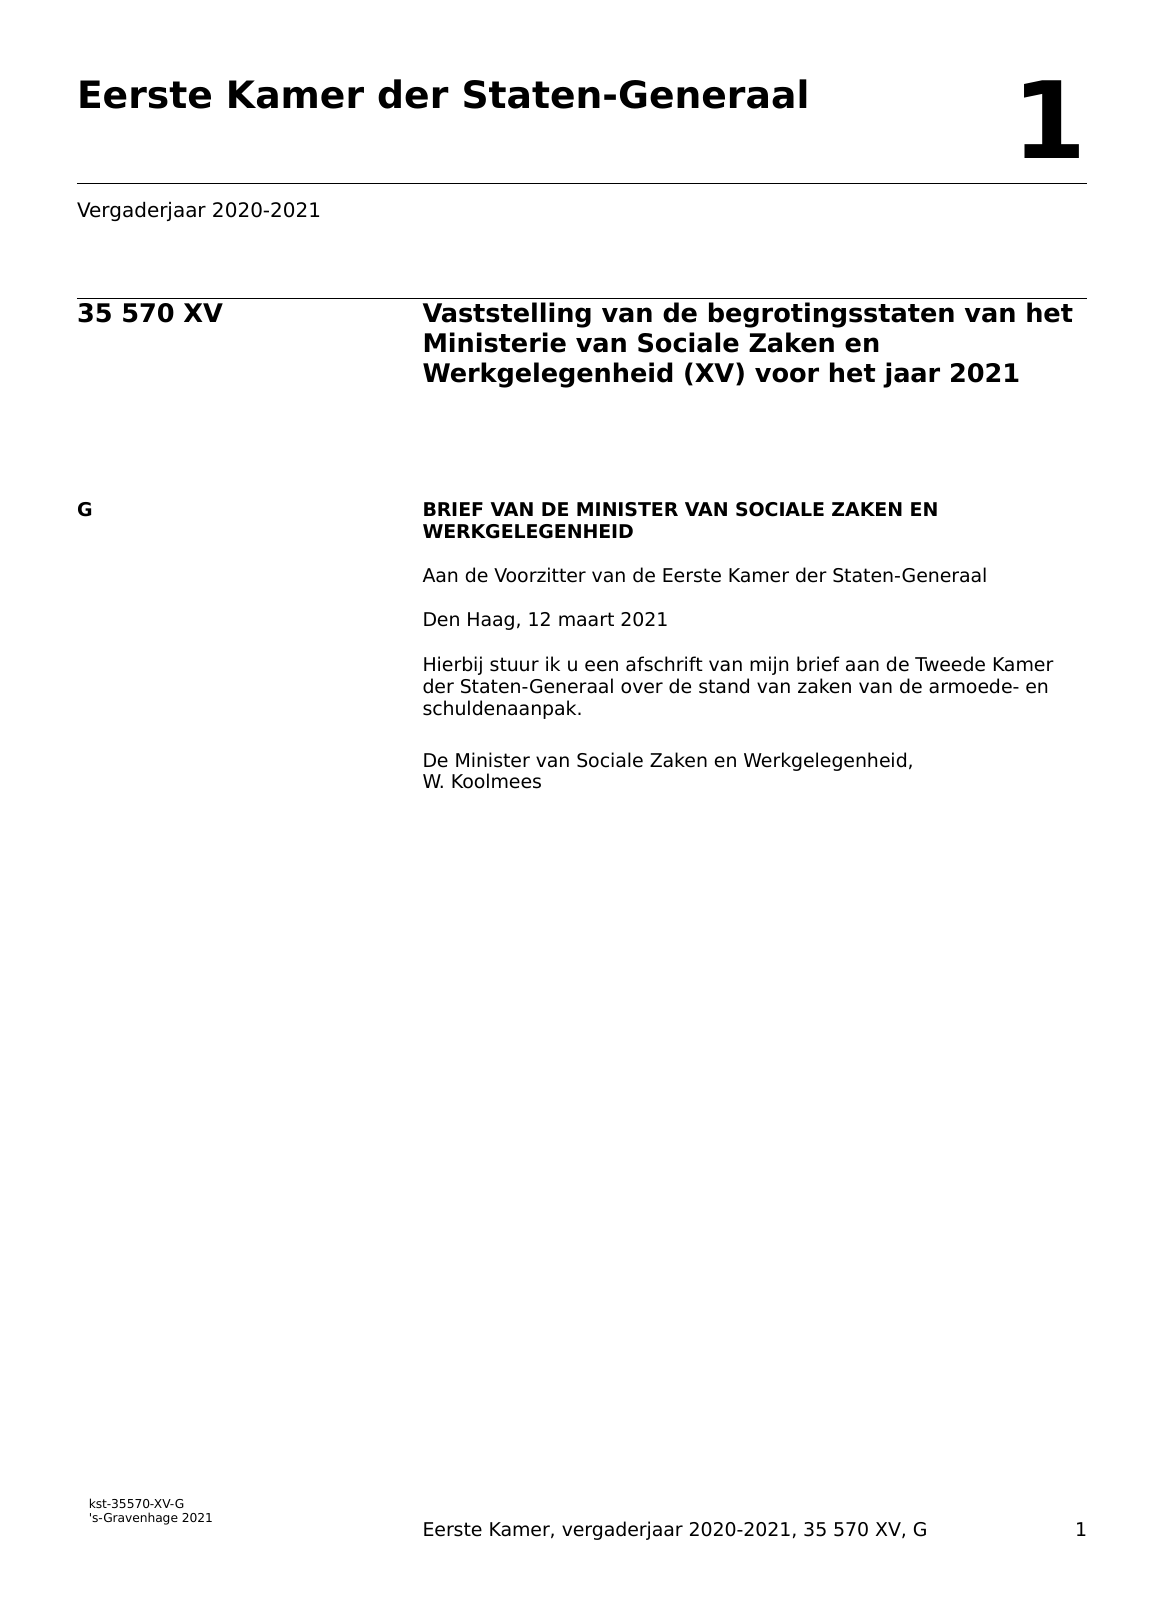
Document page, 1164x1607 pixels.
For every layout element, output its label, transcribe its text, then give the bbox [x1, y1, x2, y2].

table_header 1 [886, 59, 1087, 183]
text Aan de Voorzitter van de Eerste Kamer der Staten-Generaal [422, 565, 1087, 587]
text Hierbij stuur ik u een afschrift van mijn brief aan de Tweede Kamer der Staten-Generaal over de stand van zaken van de armoede- en schuldenaanpak. [422, 653, 1087, 719]
text De Minister van Sociale Zaken en Werkgelegenheid, W. Koolmees [422, 749, 1087, 793]
text kst-35570-XV-G [88, 1497, 323, 1511]
subtitle 35 570 XV Vaststelling van de begrotingsstaten van het Ministerie van Sociale Zaken en Werkgelegenheid (XV) voor het jaar 2021 [77, 299, 1087, 388]
text Den Haag, 12 maart 2021 [422, 609, 1087, 631]
subtitle G BRIEF VAN DE MINISTER VAN SOCIALE ZAKEN EN WERKGELEGENHEID [77, 499, 1087, 543]
table_header Eerste Kamer der Staten-Generaal [77, 59, 886, 183]
table_cell Vergaderjaar 2020-2021 [77, 184, 1087, 298]
text 's-Gravenhage 2021 [88, 1511, 323, 1525]
